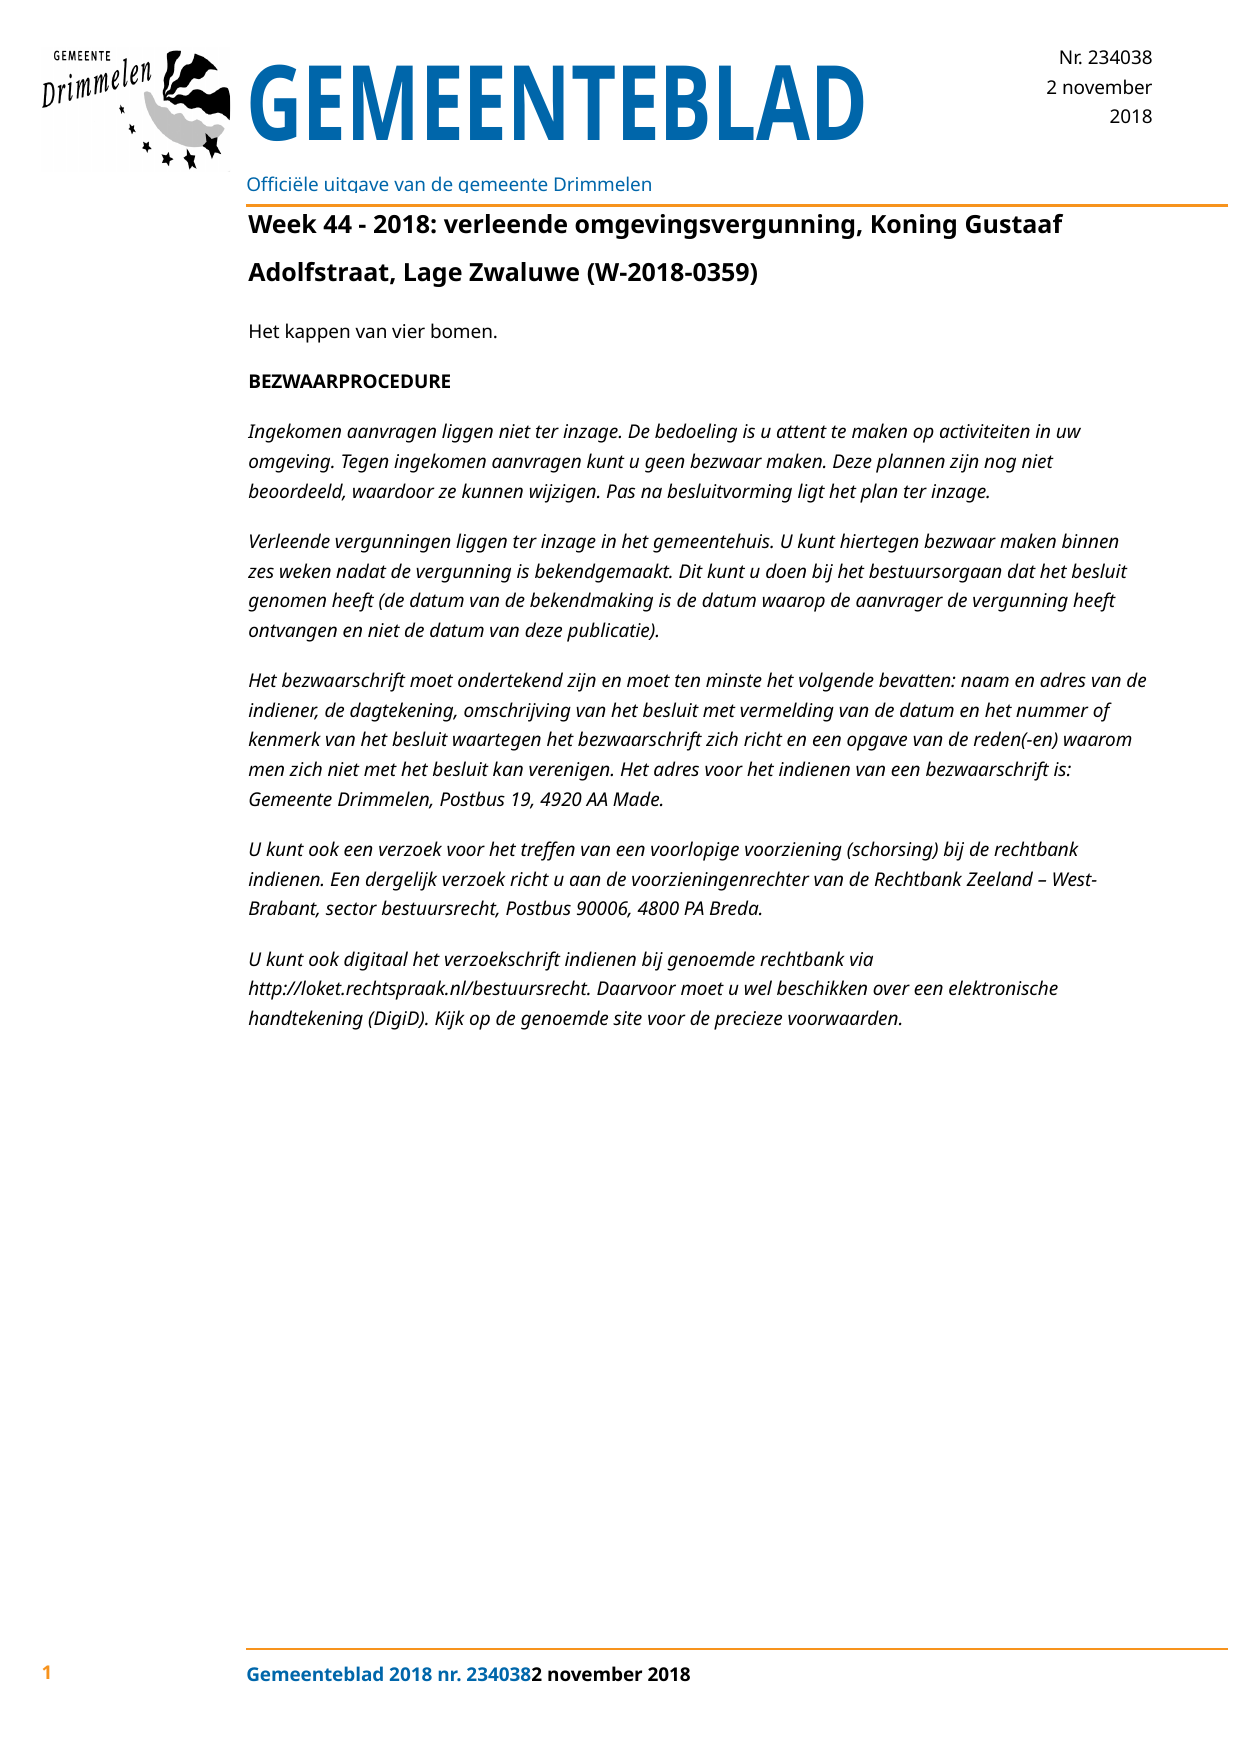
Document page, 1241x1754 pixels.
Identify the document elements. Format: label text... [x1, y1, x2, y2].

text U kunt ook een verzoek voor het treffen van een voorlopige voorziening (schorsing) bij de rechtbank indienen. Een dergelijk verzoek richt u aan de voorzieningenrechter van de Rechtbank Zeeland – West-Brabant, sector bestuursrecht, Postbus 90006, 4800 PA Breda. [248, 836, 1152, 921]
picture [41, 47, 231, 172]
text Het bezwaarschrift moet ondertekend zijn en moet ten minste het volgende bevatten: naam en adres van de indiener, de dagtekening, omschrijving van het besluit met vermelding van de datum en het nummer of kenmerk van het besluit waartegen het bezwaarschrift zich richt en een opgave van de reden(-en) waarom men zich niet met het besluit kan verenigen. Het adres voor het indienen van een bezwaarschrift is: Gemeente Drimmelen, Postbus 19, 4920 AA Made. [248, 667, 1152, 812]
text Ingekomen aanvragen liggen niet ter inzage. De bedoeling is u attent te maken op activiteiten in uw omgeving. Tegen ingekomen aanvragen kunt u geen bezwaar maken. Deze plannen zijn nog niet beoordeeld, waardoor ze kunnen wijzigen. Pas na besluitvorming ligt het plan ter inzage. [248, 419, 1152, 504]
text U kunt ook digitaal het verzoekschrift indienen bij genoemde rechtbank via http://loket.rechtspraak.nl/bestuursrecht. Daarvoor moet u wel beschikken over een elektronische handtekening (DigiD). Kijk op de genoemde site voor de precieze voorwaarden. [248, 946, 1152, 1031]
text Week 44 - 2018: verleende omgevingsvergunning, Koning Gustaaf Adolfstraat, Lage Zwaluwe (W-2018-0359) [248, 207, 1152, 288]
text BEZWAARPROCEDURE [248, 368, 1152, 394]
text Het kappen van vier bomen. [248, 318, 1152, 344]
text Verleende vergunningen liggen ter inzage in het gemeentehuis. U kunt hiertegen bezwaar maken binnen zes weken nadat de vergunning is bekendgemaakt. Dit kunt u doen bij het bestuursorgaan dat het besluit genomen heeft (de datum van de bekendmaking is de datum waarop de aanvrager de vergunning heeft ontvangen en niet de datum van deze publicatie). [248, 528, 1152, 643]
